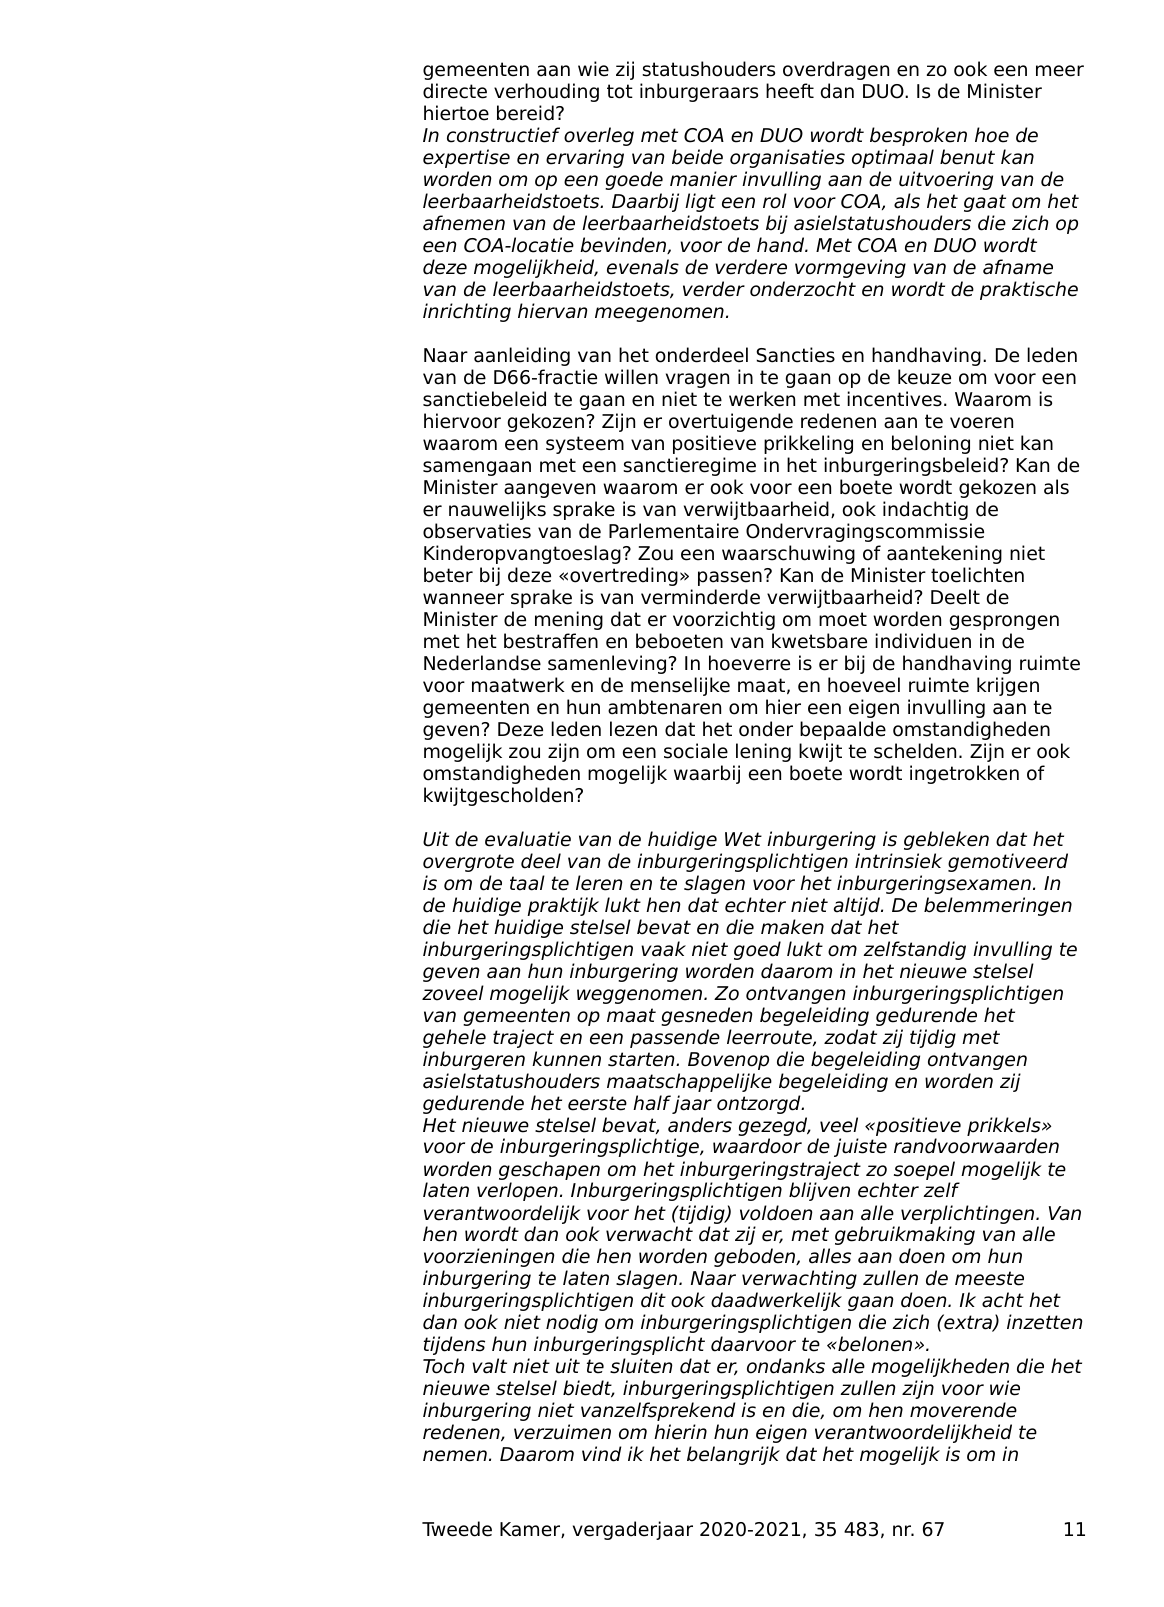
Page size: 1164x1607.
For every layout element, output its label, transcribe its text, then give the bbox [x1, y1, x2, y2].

text In constructief overleg met COA en DUO wordt besproken hoe de expertise en ervaring van beide organisaties optimaal benut kan worden om op een goede manier invulling aan de uitvoering van de leerbaarheidstoets. Daarbij ligt een rol voor COA, als het gaat om het afnemen van de leerbaarheidstoets bij asielstatushouders die zich op een COA-locatie bevinden, voor de hand. Met COA en DUO wordt deze mogelijkheid, evenals de verdere vormgeving van de afname van de leerbaarheidstoets, verder onderzocht en wordt de praktische inrichting hiervan meegenomen. [422, 125, 1087, 323]
text Toch valt niet uit te sluiten dat er, ondanks alle mogelijkheden die het nieuwe stelsel biedt, inburgeringsplichtigen zullen zijn voor wie inburgering niet vanzelfsprekend is en die, om hen moverende redenen, verzuimen om hierin hun eigen verantwoordelijkheid te nemen. Daarom vind ik het belangrijk dat het mogelijk is om in [422, 1356, 1087, 1466]
text Naar aanleiding van het onderdeel Sancties en handhaving. De leden van de D66-fractie willen vragen in te gaan op de keuze om voor een sanctiebeleid te gaan en niet te werken met incentives. Waarom is hiervoor gekozen? Zijn er overtuigende redenen aan te voeren waarom een systeem van positieve prikkeling en beloning niet kan samengaan met een sanctieregime in het inburgeringsbeleid? Kan de Minister aangeven waarom er ook voor een boete wordt gekozen als er nauwelijks sprake is van verwijtbaarheid, ook indachtig de observaties van de Parlementaire Ondervragingscommissie Kinderopvangtoeslag? Zou een waarschuwing of aantekening niet beter bij deze «overtreding» passen? Kan de Minister toelichten wanneer sprake is van verminderde verwijtbaarheid? Deelt de Minister de mening dat er voorzichtig om moet worden gesprongen met het bestraffen en beboeten van kwetsbare individuen in de Nederlandse samenleving? In hoeverre is er bij de handhaving ruimte voor maatwerk en de menselijke maat, en hoeveel ruimte krijgen gemeenten en hun ambtenaren om hier een eigen invulling aan te geven? Deze leden lezen dat het onder bepaalde omstandigheden mogelijk zou zijn om een sociale lening kwijt te schelden. Zijn er ook omstandigheden mogelijk waarbij een boete wordt ingetrokken of kwijtgescholden? [422, 345, 1087, 807]
text Uit de evaluatie van de huidige Wet inburgering is gebleken dat het overgrote deel van de inburgeringsplichtigen intrinsiek gemotiveerd is om de taal te leren en te slagen voor het inburgeringsexamen. In de huidige praktijk lukt hen dat echter niet altijd. De belemmeringen die het huidige stelsel bevat en die maken dat het inburgeringsplichtigen vaak niet goed lukt om zelfstandig invulling te geven aan hun inburgering worden daarom in het nieuwe stelsel zoveel mogelijk weggenomen. Zo ontvangen inburgeringsplichtigen van gemeenten op maat gesneden begeleiding gedurende het gehele traject en een passende leerroute, zodat zij tijdig met inburgeren kunnen starten. Bovenop die begeleiding ontvangen asielstatushouders maatschappelijke begeleiding en worden zij gedurende het eerste half jaar ontzorgd. [422, 829, 1087, 1114]
text gemeenten aan wie zij statushouders overdragen en zo ook een meer directe verhouding tot inburgeraars heeft dan DUO. Is de Minister hiertoe bereid? [422, 59, 1087, 125]
text Het nieuwe stelsel bevat, anders gezegd, veel «positieve prikkels» voor de inburgeringsplichtige, waardoor de juiste randvoorwaarden worden geschapen om het inburgeringstraject zo soepel mogelijk te laten verlopen. Inburgeringsplichtigen blijven echter zelf verantwoordelijk voor het (tijdig) voldoen aan alle verplichtingen. Van hen wordt dan ook verwacht dat zij er, met gebruikmaking van alle voorzieningen die hen worden geboden, alles aan doen om hun inburgering te laten slagen. Naar verwachting zullen de meeste inburgeringsplichtigen dit ook daadwerkelijk gaan doen. Ik acht het dan ook niet nodig om inburgeringsplichtigen die zich (extra) inzetten tijdens hun inburgeringsplicht daarvoor te «belonen». [422, 1114, 1087, 1356]
